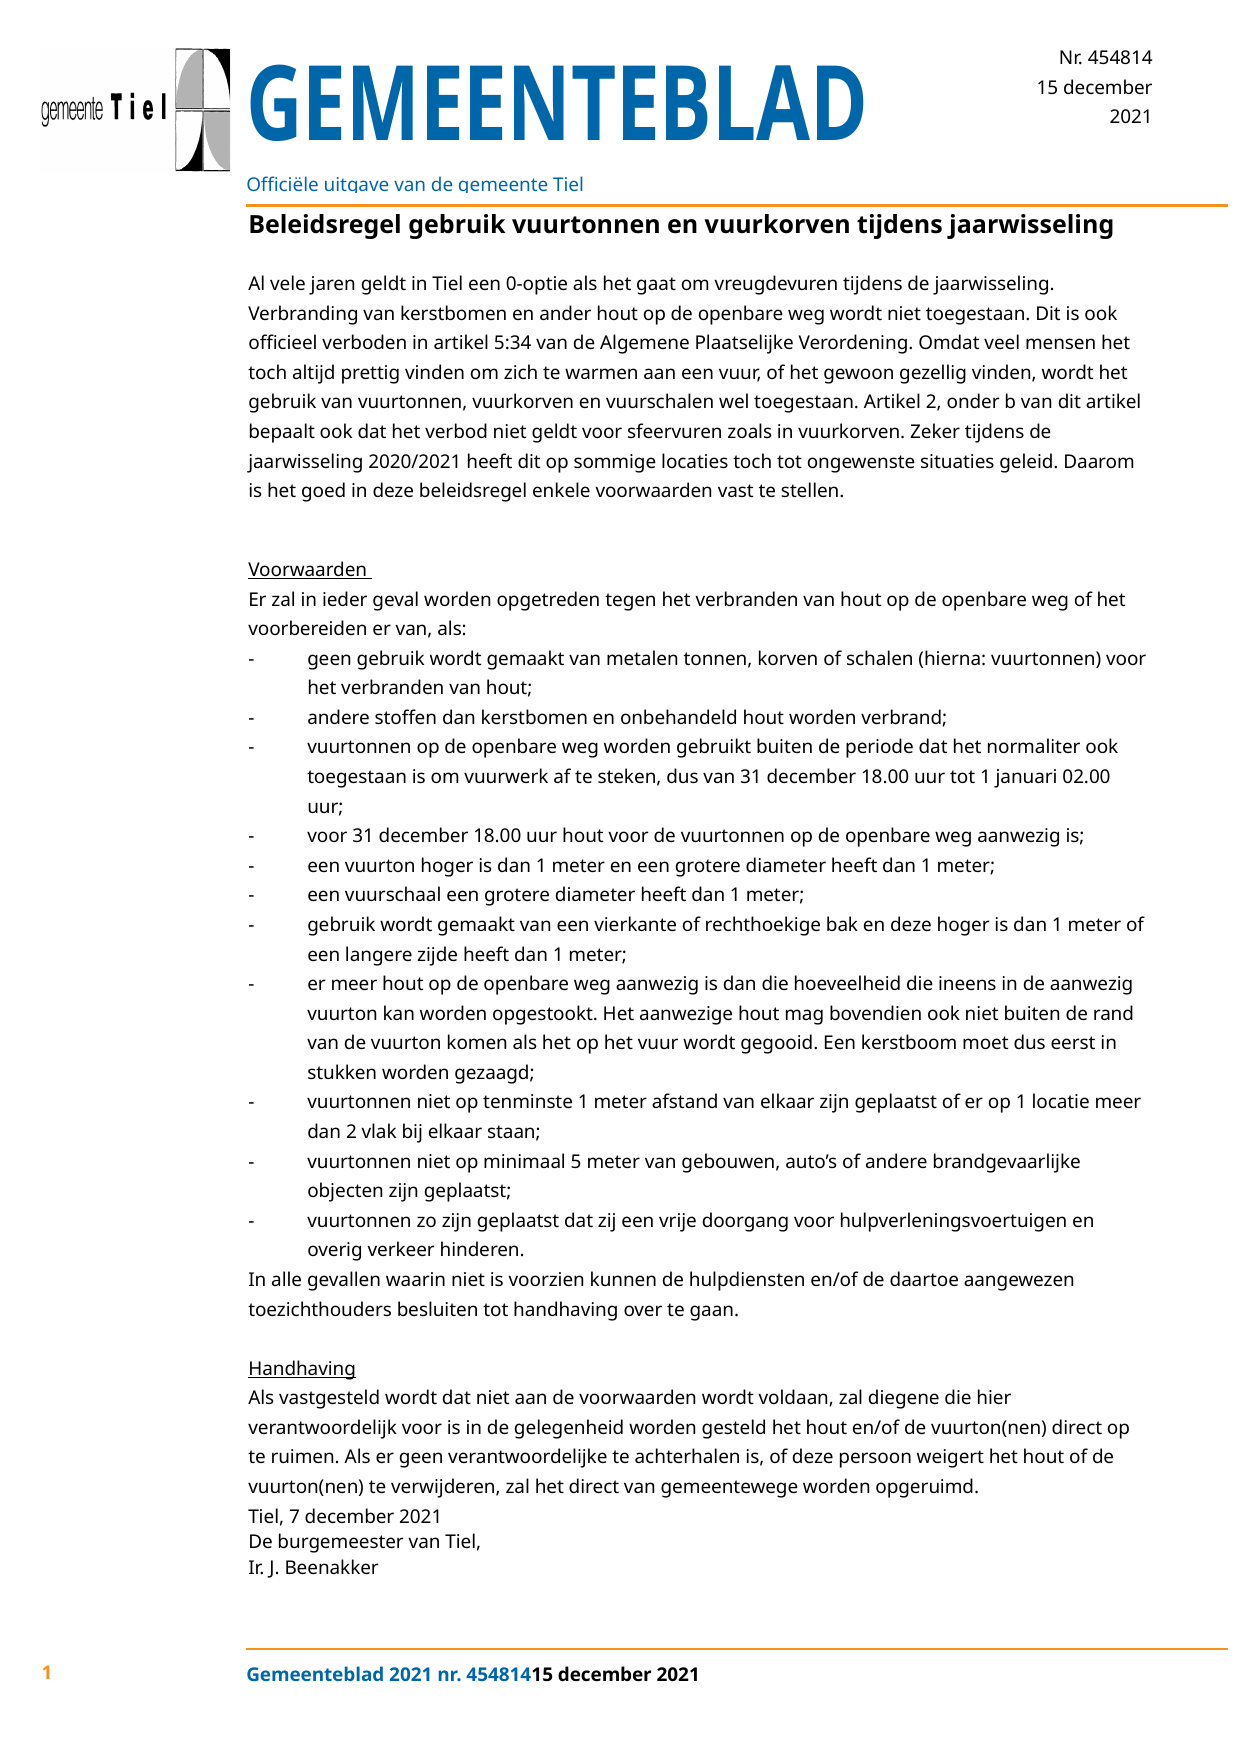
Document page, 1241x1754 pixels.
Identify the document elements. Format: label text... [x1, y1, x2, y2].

list een vuurton hoger is dan 1 meter en een grotere diameter heeft dan 1 meter; [248, 852, 1152, 878]
text Al vele jaren geldt in Tiel een 0-optie als het gaat om vreugdevuren tijdens de jaarwisseling. Verbranding van kerstbomen en ander hout op de openbare weg wordt niet toegestaan. Dit is ook officieel verboden in artikel 5:34 van de Algemene Plaatselijke Verordening. Omdat veel mensen het toch altijd prettig vinden om zich te warmen aan een vuur, of het gewoon gezellig vinden, wordt het gebruik van vuurtonnen, vuurkorven en vuurschalen wel toegestaan. Artikel 2, onder b van dit artikel bepaalt ook dat het verbod niet geldt voor sfeervuren zoals in vuurkorven. Zeker tijdens de jaarwisseling 2020/2021 heeft dit op sommige locaties toch tot ongewenste situaties geleid. Daarom is het goed in deze beleidsregel enkele voorwaarden vast te stellen. [248, 270, 1152, 503]
text Handhaving [248, 1355, 1152, 1381]
list andere stoffen dan kerstbomen en onbehandeld hout worden verbrand; [248, 704, 1152, 730]
picture [41, 47, 231, 172]
list vuurtonnen zo zijn geplaatst dat zij een vrije doorgang voor hulpverleningsvoertuigen en overig verkeer hinderen. [248, 1207, 1152, 1262]
list geen gebruik wordt gemaakt van metalen tonnen, korven of schalen (hierna: vuurtonnen) voor het verbranden van hout; [248, 645, 1152, 700]
text In alle gevallen waarin niet is voorzien kunnen de hulpdiensten en/of de daartoe aangewezen toezichthouders besluiten tot handhaving over te gaan. [248, 1266, 1152, 1322]
text Ir. J. Beenakker [248, 1554, 1152, 1580]
text Er zal in ieder geval worden opgetreden tegen het verbranden van hout op de openbare weg of het voorbereiden er van, als: [248, 586, 1152, 641]
text Tiel, 7 december 2021 [248, 1503, 1152, 1529]
text Beleidsregel gebruik vuurtonnen en vuurkorven tijdens jaarwisseling [248, 207, 1152, 241]
text Voorwaarden [248, 556, 1152, 582]
list vuurtonnen niet op tenminste 1 meter afstand van elkaar zijn geplaatst of er op 1 locatie meer dan 2 vlak bij elkaar staan; [248, 1089, 1152, 1144]
list er meer hout op de openbare weg aanwezig is dan die hoeveelheid die ineens in de aanwezig vuurton kan worden opgestookt. Het aanwezige hout mag bovendien ook niet buiten de rand van de vuurton komen als het op het vuur wordt gegooid. Een kerstboom moet dus eerst in stukken worden gezaagd; [248, 970, 1152, 1085]
text De burgemeester van Tiel, [248, 1529, 1152, 1554]
list een vuurschaal een grotere diameter heeft dan 1 meter; [248, 882, 1152, 907]
text Als vastgesteld wordt dat niet aan de voorwaarden wordt voldaan, zal diegene die hier verantwoordelijk voor is in de gelegenheid worden gesteld het hout en/of de vuurton(nen) direct op te ruimen. Als er geen verantwoordelijke te achterhalen is, of deze persoon weigert het hout of de vuurton(nen) te verwijderen, zal het direct van gemeentewege worden opgeruimd. [248, 1384, 1152, 1499]
list voor 31 december 18.00 uur hout voor de vuurtonnen op de openbare weg aanwezig is; [248, 822, 1152, 848]
list vuurtonnen op de openbare weg worden gebruikt buiten de periode dat het normaliter ook toegestaan is om vuurwerk af te steken, dus van 31 december 18.00 uur tot 1 januari 02.00 uur; [248, 734, 1152, 819]
list vuurtonnen niet op minimaal 5 meter van gebouwen, auto’s of andere brandgevaarlijke objecten zijn geplaatst; [248, 1148, 1152, 1203]
list gebruik wordt gemaakt van een vierkante of rechthoekige bak en deze hoger is dan 1 meter of een langere zijde heeft dan 1 meter; [248, 911, 1152, 967]
